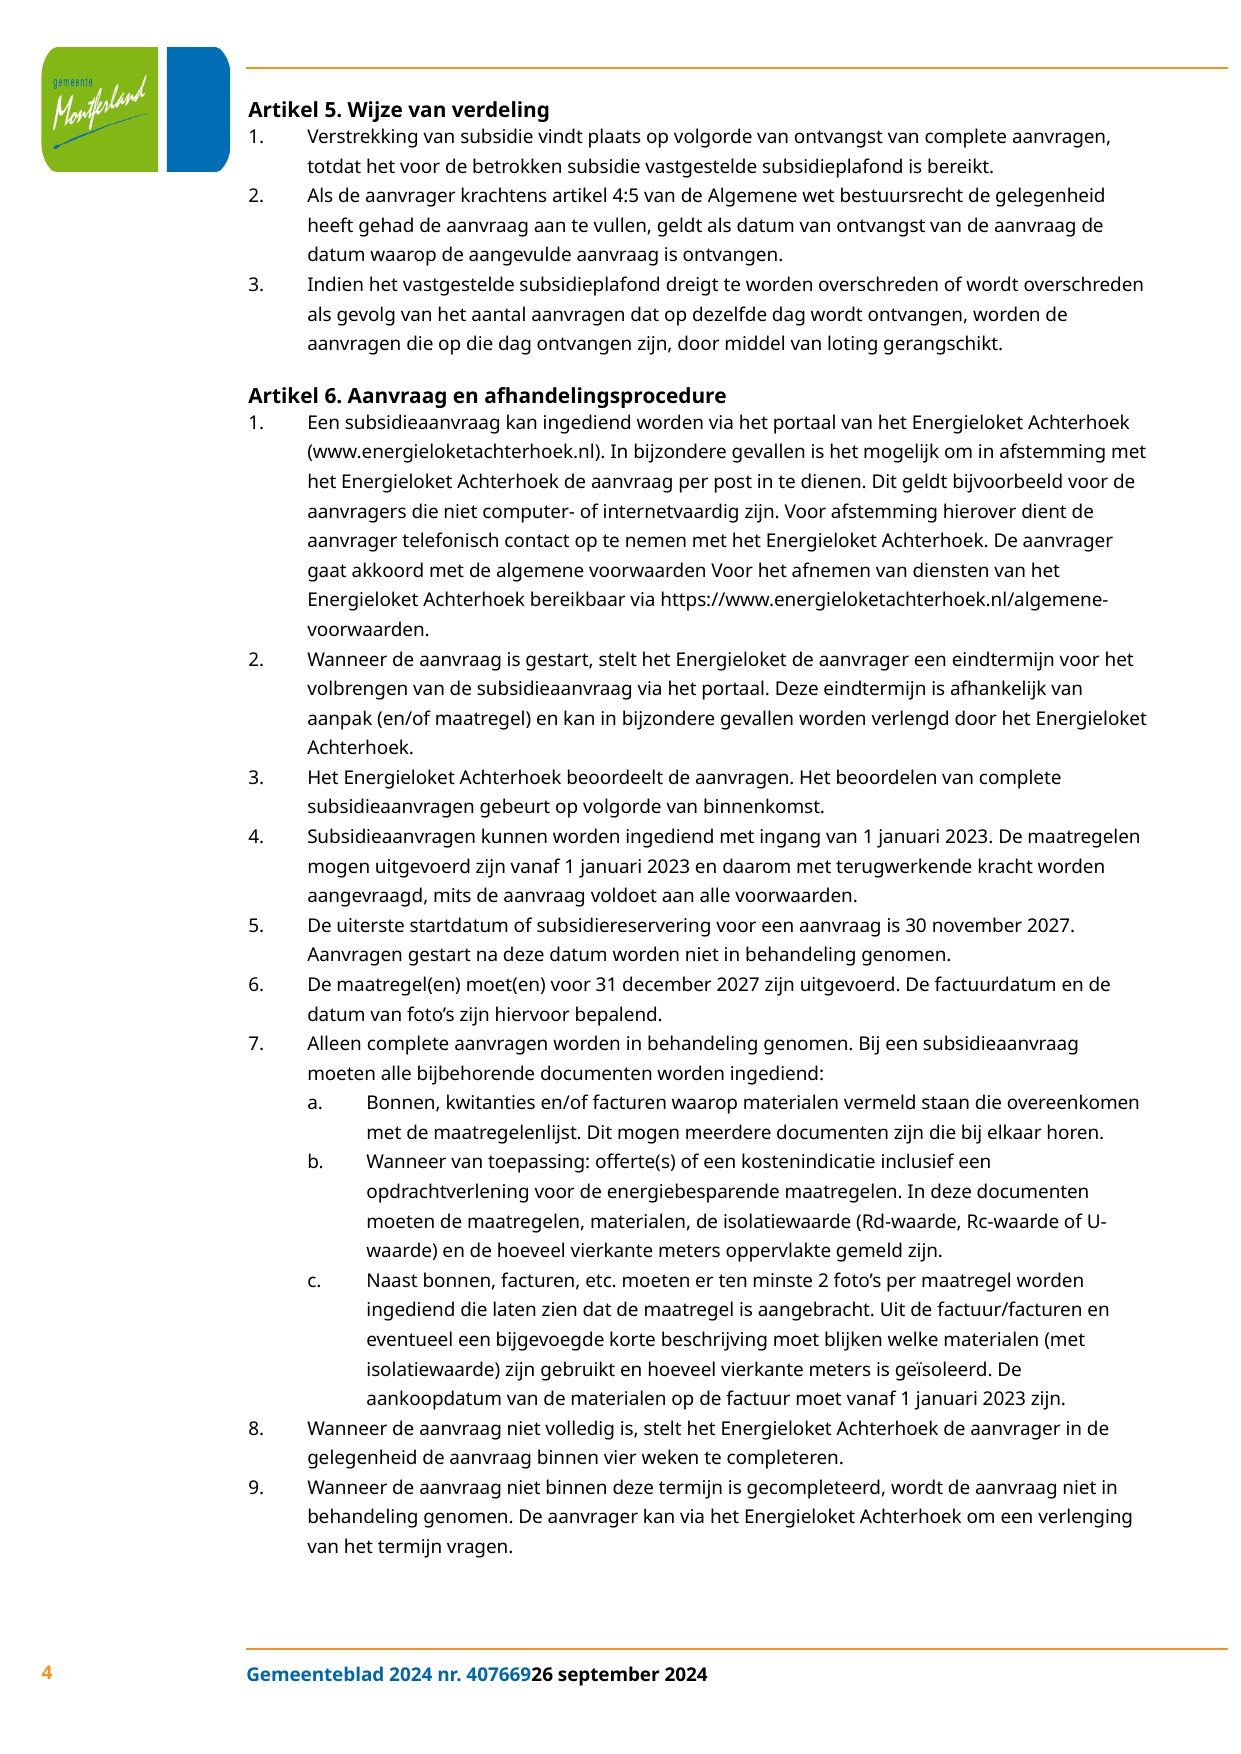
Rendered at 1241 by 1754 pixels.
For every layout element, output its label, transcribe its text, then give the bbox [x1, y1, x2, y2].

list Wanneer de aanvraag niet binnen deze termijn is gecompleteerd, wordt de aanvraag niet in behandeling genomen. De aanvrager kan via het Energieloket Achterhoek om een verlenging van het termijn vragen. [248, 1474, 1152, 1559]
list Wanneer de aanvraag is gestart, stelt het Energieloket de aanvrager een eindtermijn voor het volbrengen van de subsidieaanvraag via het portaal. Deze eindtermijn is afhankelijk van aanpak (en/of maatregel) en kan in bijzondere gevallen worden verlengd door het Energieloket Achterhoek. [248, 646, 1152, 760]
list De maatregel(en) moet(en) voor 31 december 2027 zijn uitgevoerd. De factuurdatum en de datum van foto’s zijn hiervoor bepalend. [248, 971, 1152, 1027]
list Indien het vastgestelde subsidieplafond dreigt te worden overschreden of wordt overschreden als gevolg van het aantal aanvragen dat op dezelfde dag wordt ontvangen, worden de aanvragen die op die dag ontvangen zijn, door middel van loting gerangschikt. [248, 271, 1152, 356]
list Als de aanvrager krachtens artikel 4:5 van de Algemene wet bestuursrecht de gelegenheid heeft gehad de aanvraag aan te vullen, geldt als datum van ontvangst van de aanvraag de datum waarop de aangevulde aanvraag is ontvangen. [248, 182, 1152, 267]
list Bonnen, kwitanties en/of facturen waarop materialen vermeld staan die overeenkomen met de maatregelenlijst. Dit mogen meerdere documenten zijn die bij elkaar horen. [307, 1089, 1152, 1145]
list Wanneer de aanvraag niet volledig is, stelt het Energieloket Achterhoek de aanvrager in de gelegenheid de aanvraag binnen vier weken te completeren. [248, 1415, 1152, 1470]
list Subsidieaanvragen kunnen worden ingediend met ingang van 1 januari 2023. De maatregelen mogen uitgevoerd zijn vanaf 1 januari 2023 en daarom met terugwerkende kracht worden aangevraagd, mits de aanvraag voldoet aan alle voorwaarden. [248, 823, 1152, 908]
text Artikel 5. Wijze van verdeling [248, 95, 1152, 123]
list De uiterste startdatum of subsidiereservering voor een aanvraag is 30 november 2027. Aanvragen gestart na deze datum worden niet in behandeling genomen. [248, 912, 1152, 967]
list Naast bonnen, facturen, etc. moeten er ten minste 2 foto’s per maatregel worden ingediend die laten zien dat de maatregel is aangebracht. Uit de factuur/facturen en eventueel een bijgevoegde korte beschrijving moet blijken welke materialen (met isolatiewaarde) zijn gebruikt en hoeveel vierkante meters is geïsoleerd. De aankoopdatum van de materialen op de factuur moet vanaf 1 januari 2023 zijn. [307, 1267, 1152, 1411]
picture [41, 47, 231, 172]
text Artikel 6. Aanvraag en afhandelingsprocedure [248, 381, 1152, 409]
list Het Energieloket Achterhoek beoordeelt de aanvragen. Het beoordelen van complete subsidieaanvragen gebeurt op volgorde van binnenkomst. [248, 764, 1152, 819]
list Verstrekking van subsidie vindt plaats op volgorde van ontvangst van complete aanvragen, totdat het voor de betrokken subsidie vastgestelde subsidieplafond is bereikt. [248, 123, 1152, 178]
list Wanneer van toepassing: offerte(s) of een kostenindicatie inclusief een opdrachtverlening voor de energiebesparende maatregelen. In deze documenten moeten de maatregelen, materialen, de isolatiewaarde (Rd-waarde, Rc-waarde of U-waarde) en de hoeveel vierkante meters oppervlakte gemeld zijn. [307, 1149, 1152, 1263]
list Alleen complete aanvragen worden in behandeling genomen. Bij een subsidieaanvraag moeten alle bijbehorende documenten worden ingediend: [248, 1030, 1152, 1086]
list Een subsidieaanvraag kan ingediend worden via het portaal van het Energieloket Achterhoek (www.energieloketachterhoek.nl). In bijzondere gevallen is het mogelijk om in afstemming met het Energieloket Achterhoek de aanvraag per post in te dienen. Dit geldt bijvoorbeeld voor de aanvragers die niet computer- of internetvaardig zijn. Voor afstemming hierover dient de aanvrager telefonisch contact op te nemen met het Energieloket Achterhoek. De aanvrager gaat akkoord met de algemene voorwaarden Voor het afnemen van diensten van het Energieloket Achterhoek bereikbaar via https://www.energieloketachterhoek.nl/algemene-voorwaarden. [248, 409, 1152, 642]
